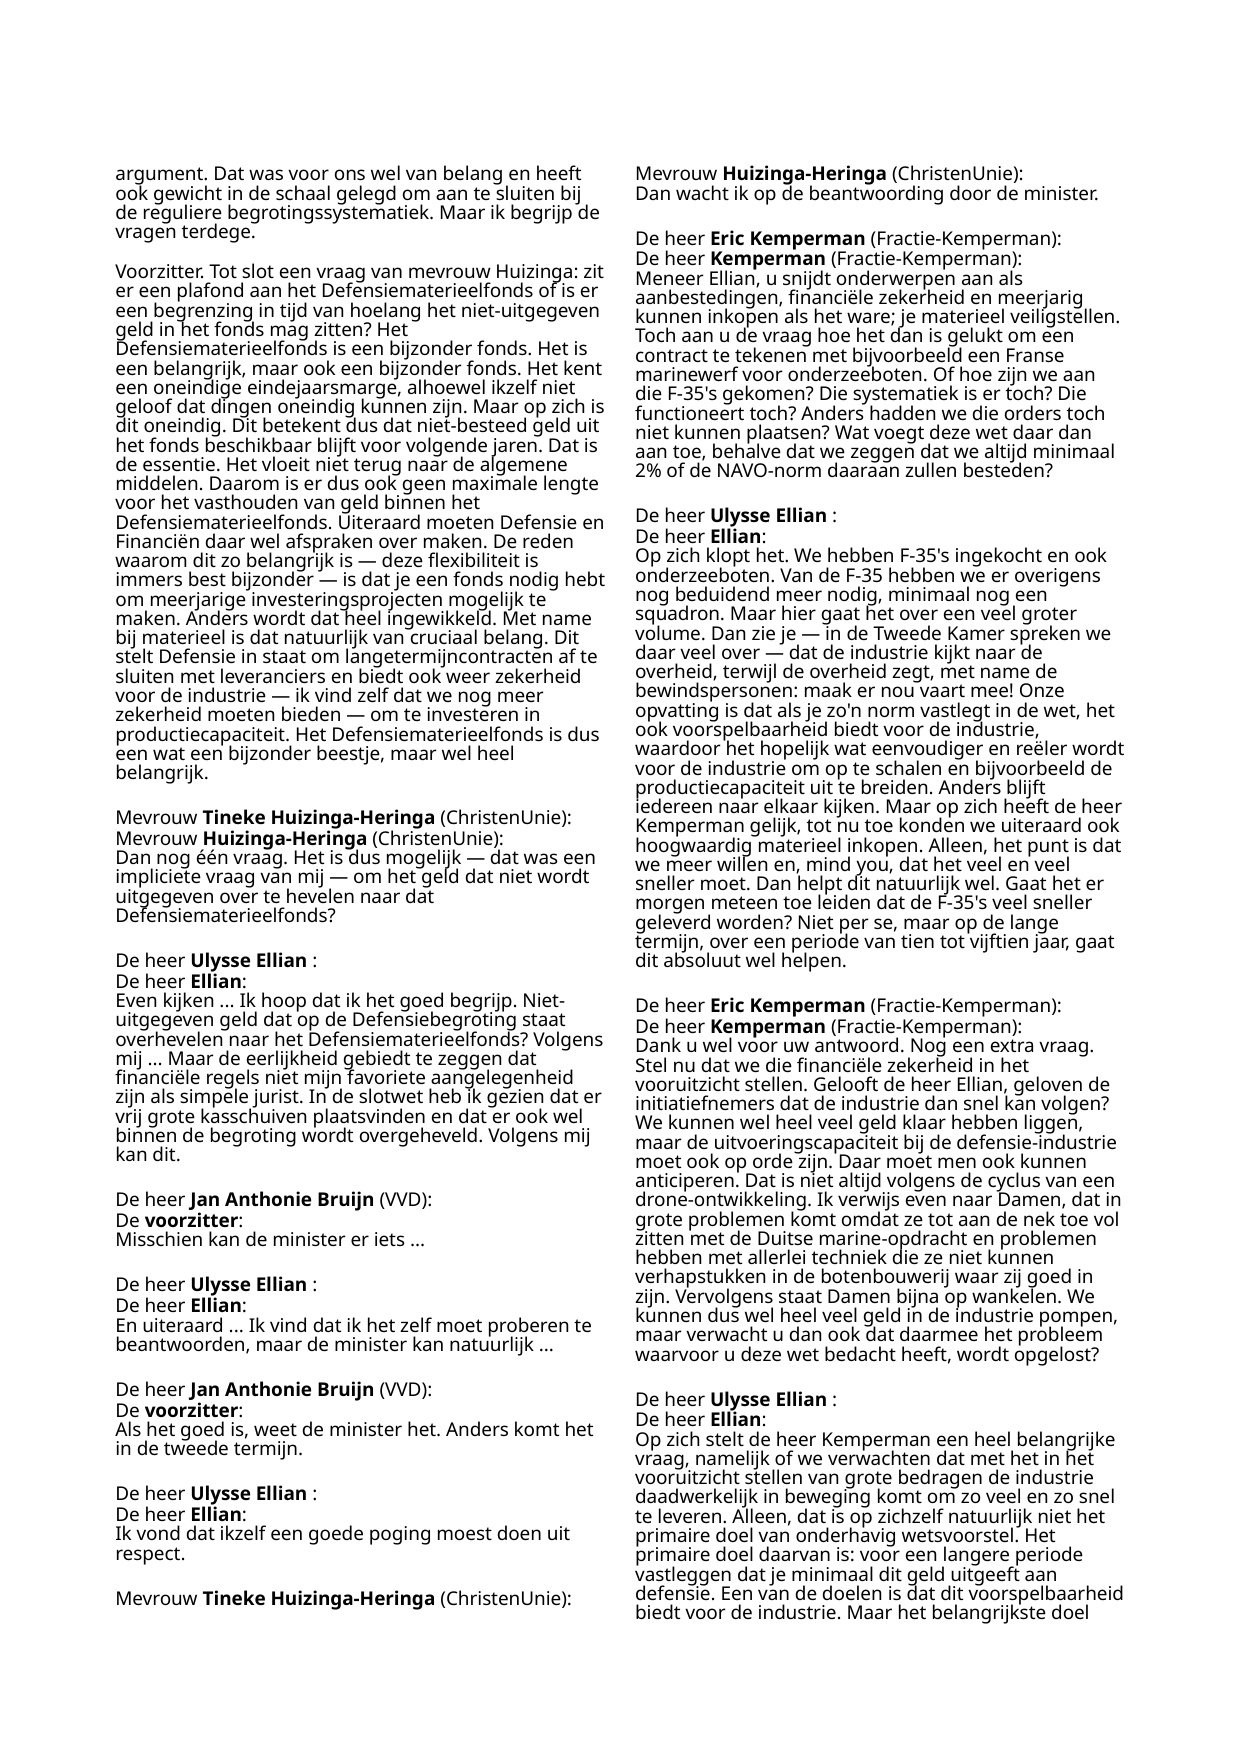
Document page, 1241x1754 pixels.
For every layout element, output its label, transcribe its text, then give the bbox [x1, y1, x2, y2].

text De heer Jan Anthonie Bruijn (VVD): [115, 1186, 605, 1212]
text De heer Ellian: [115, 1297, 605, 1317]
text De heer Ellian: [115, 1506, 605, 1525]
text Op zich stelt de heer Kemperman een heel belangrijke vraag, namelijk of we verwachten dat met het in het vooruitzicht stellen van grote bedragen de industrie daadwerkelijk in beweging komt om zo veel en zo snel te leveren. Alleen, dat is op zichzelf natuurlijk niet het primaire doel van onderhavig wetsvoorstel. Het primaire doel daarvan is: voor een langere periode vastleggen dat je minimaal dit geld uitgeeft aan defensie. Een van de doelen is dat dit voorspelbaarheid biedt voor de industrie. Maar het belangrijkste doel [635, 1431, 1125, 1623]
text De heer Ellian: [635, 1411, 1125, 1431]
text Op zich klopt het. We hebben F-35's ingekocht en ook onderzeeboten. Van de F-35 hebben we er overigens nog beduidend meer nodig, minimaal nog een squadron. Maar hier gaat het over een veel groter volume. Dan zie je — in de Tweede Kamer spreken we daar veel over — dat de industrie kijkt naar de overheid, terwijl de overheid zegt, met name de bewindspersonen: maak er nou vaart mee! Onze opvatting is dat als je zo'n norm vastlegt in de wet, het ook voorspelbaarheid biedt voor de industrie, waardoor het hopelijk wat eenvoudiger en reëler wordt voor de industrie om op te schalen en bijvoorbeeld de productiecapaciteit uit te breiden. Anders blijft iedereen naar elkaar kijken. Maar op zich heeft de heer Kemperman gelijk, tot nu toe konden we uiteraard ook hoogwaardig materieel inkopen. Alleen, het punt is dat we meer willen en, mind you, dat het veel en veel sneller moet. Dan helpt dit natuurlijk wel. Gaat het er morgen meteen toe leiden dat de F-35's veel sneller geleverd worden? Niet per se, maar op de lange termijn, over een periode van tien tot vijftien jaar, gaat dit absoluut wel helpen. [635, 547, 1125, 971]
text De heer Ulysse Ellian : [115, 1272, 605, 1297]
text De heer Ellian: [115, 973, 605, 992]
text argument. Dat was voor ons wel van belang en heeft ook gewicht in de schaal gelegd om aan te sluiten bij de reguliere begrotingssystematiek. Maar ik begrijp de vragen terdege. [115, 165, 605, 242]
text De heer Ulysse Ellian : [115, 947, 605, 973]
text De heer Ulysse Ellian : [635, 1386, 1125, 1411]
text De heer Ellian: [635, 528, 1125, 547]
text Als het goed is, weet de minister het. Anders komt het in de tweede termijn. [115, 1421, 605, 1459]
text Dank u wel voor uw antwoord. Nog een extra vraag. Stel nu dat we die financiële zekerheid in het vooruitzicht stellen. Gelooft de heer Ellian, geloven de initiatiefnemers dat de industrie dan snel kan volgen? We kunnen wel heel veel geld klaar hebben liggen, maar de uitvoeringscapaciteit bij de defensie-industrie moet ook op orde zijn. Daar moet men ook kunnen anticiperen. Dat is niet altijd volgens de cyclus van een drone-ontwikkeling. Ik verwijs even naar Damen, dat in grote problemen komt omdat ze tot aan de nek toe vol zitten met de Duitse marine-opdracht en problemen hebben met allerlei techniek die ze niet kunnen verhapstukken in de botenbouwerij waar zij goed in zijn. Vervolgens staat Damen bijna op wankelen. We kunnen dus wel heel veel geld in de industrie pompen, maar verwacht u dan ook dat daarmee het probleem waarvoor u deze wet bedacht heeft, wordt opgelost? [635, 1037, 1125, 1365]
text De heer Eric Kemperman (Fractie-Kemperman): [635, 225, 1125, 250]
text De heer Ulysse Ellian : [635, 502, 1125, 528]
text Misschien kan de minister er iets ... [115, 1231, 605, 1251]
text Mevrouw Tineke Huizinga-Heringa (ChristenUnie): [115, 1585, 605, 1610]
text Even kijken ... Ik hoop dat ik het goed begrijp. Niet-uitgegeven geld dat op de Defensiebegroting staat overhevelen naar het Defensiematerieelfonds? Volgens mij ... Maar de eerlijkheid gebiedt te zeggen dat financiële regels niet mijn favoriete aangelegenheid zijn als simpele jurist. In de slotwet heb ik gezien dat er vrij grote kasschuiven plaatsvinden en dat er ook wel binnen de begroting wordt overgeheveld. Volgens mij kan dit. [115, 992, 605, 1166]
text De heer Ulysse Ellian : [115, 1480, 605, 1506]
text Dan nog één vraag. Het is dus mogelijk — dat was een impliciete vraag van mij — om het geld dat niet wordt uitgegeven over te hevelen naar dat Defensiematerieelfonds? [115, 849, 605, 926]
text De heer Kemperman (Fractie-Kemperman): [635, 1018, 1125, 1037]
text De voorzitter: [115, 1402, 605, 1421]
text Meneer Ellian, u snijdt onderwerpen aan als aanbestedingen, financiële zekerheid en meerjarig kunnen inkopen als het ware; je materieel veiligstellen. Toch aan u de vraag hoe het dan is gelukt om een contract te tekenen met bijvoorbeeld een Franse marinewerf voor onderzeeboten. Of hoe zijn we aan die F-35's gekomen? Die systematiek is er toch? Die functioneert toch? Anders hadden we die orders toch niet kunnen plaatsen? Wat voegt deze wet daar dan aan toe, behalve dat we zeggen dat we altijd minimaal 2% of de NAVO-norm daaraan zullen besteden? [635, 270, 1125, 482]
text De heer Jan Anthonie Bruijn (VVD): [115, 1376, 605, 1402]
text Ik vond dat ikzelf een goede poging moest doen uit respect. [115, 1525, 605, 1564]
text En uiteraard ... Ik vind dat ik het zelf moet proberen te beantwoorden, maar de minister kan natuurlijk ... [115, 1317, 605, 1355]
text Mevrouw Huizinga-Heringa (ChristenUnie): [635, 165, 1125, 184]
text De heer Kemperman (Fractie-Kemperman): [635, 250, 1125, 270]
text De voorzitter: [115, 1212, 605, 1231]
text Voorzitter. Tot slot een vraag van mevrouw Huizinga: zit er een plafond aan het Defensiematerieelfonds of is er een begrenzing in tijd van hoelang het niet-uitgegeven geld in het fonds mag zitten? Het Defensiematerieelfonds is een bijzonder fonds. Het is een belangrijk, maar ook een bijzonder fonds. Het kent een oneindige eindejaarsmarge, alhoewel ikzelf niet geloof dat dingen oneindig kunnen zijn. Maar op zich is dit oneindig. Dit betekent dus dat niet-besteed geld uit het fonds beschikbaar blijft voor volgende jaren. Dat is de essentie. Het vloeit niet terug naar de algemene middelen. Daarom is er dus ook geen maximale lengte voor het vasthouden van geld binnen het Defensiematerieelfonds. Uiteraard moeten Defensie en Financiën daar wel afspraken over maken. De reden waarom dit zo belangrijk is — deze flexibiliteit is immers best bijzonder — is dat je een fonds nodig hebt om meerjarige investeringsprojecten mogelijk te maken. Anders wordt dat heel ingewikkeld. Met name bij materieel is dat natuurlijk van cruciaal belang. Dit stelt Defensie in staat om langetermijncontracten af te sluiten met leveranciers en biedt ook weer zekerheid voor de industrie — ik vind zelf dat we nog meer zekerheid moeten bieden — om te investeren in productiecapaciteit. Het Defensiematerieelfonds is dus een wat een bijzonder beestje, maar wel heel belangrijk. [115, 263, 605, 783]
text Mevrouw Tineke Huizinga-Heringa (ChristenUnie): [115, 804, 605, 830]
text Dan wacht ik op de beantwoording door de minister. [635, 184, 1125, 204]
text Mevrouw Huizinga-Heringa (ChristenUnie): [115, 830, 605, 849]
text De heer Eric Kemperman (Fractie-Kemperman): [635, 992, 1125, 1018]
